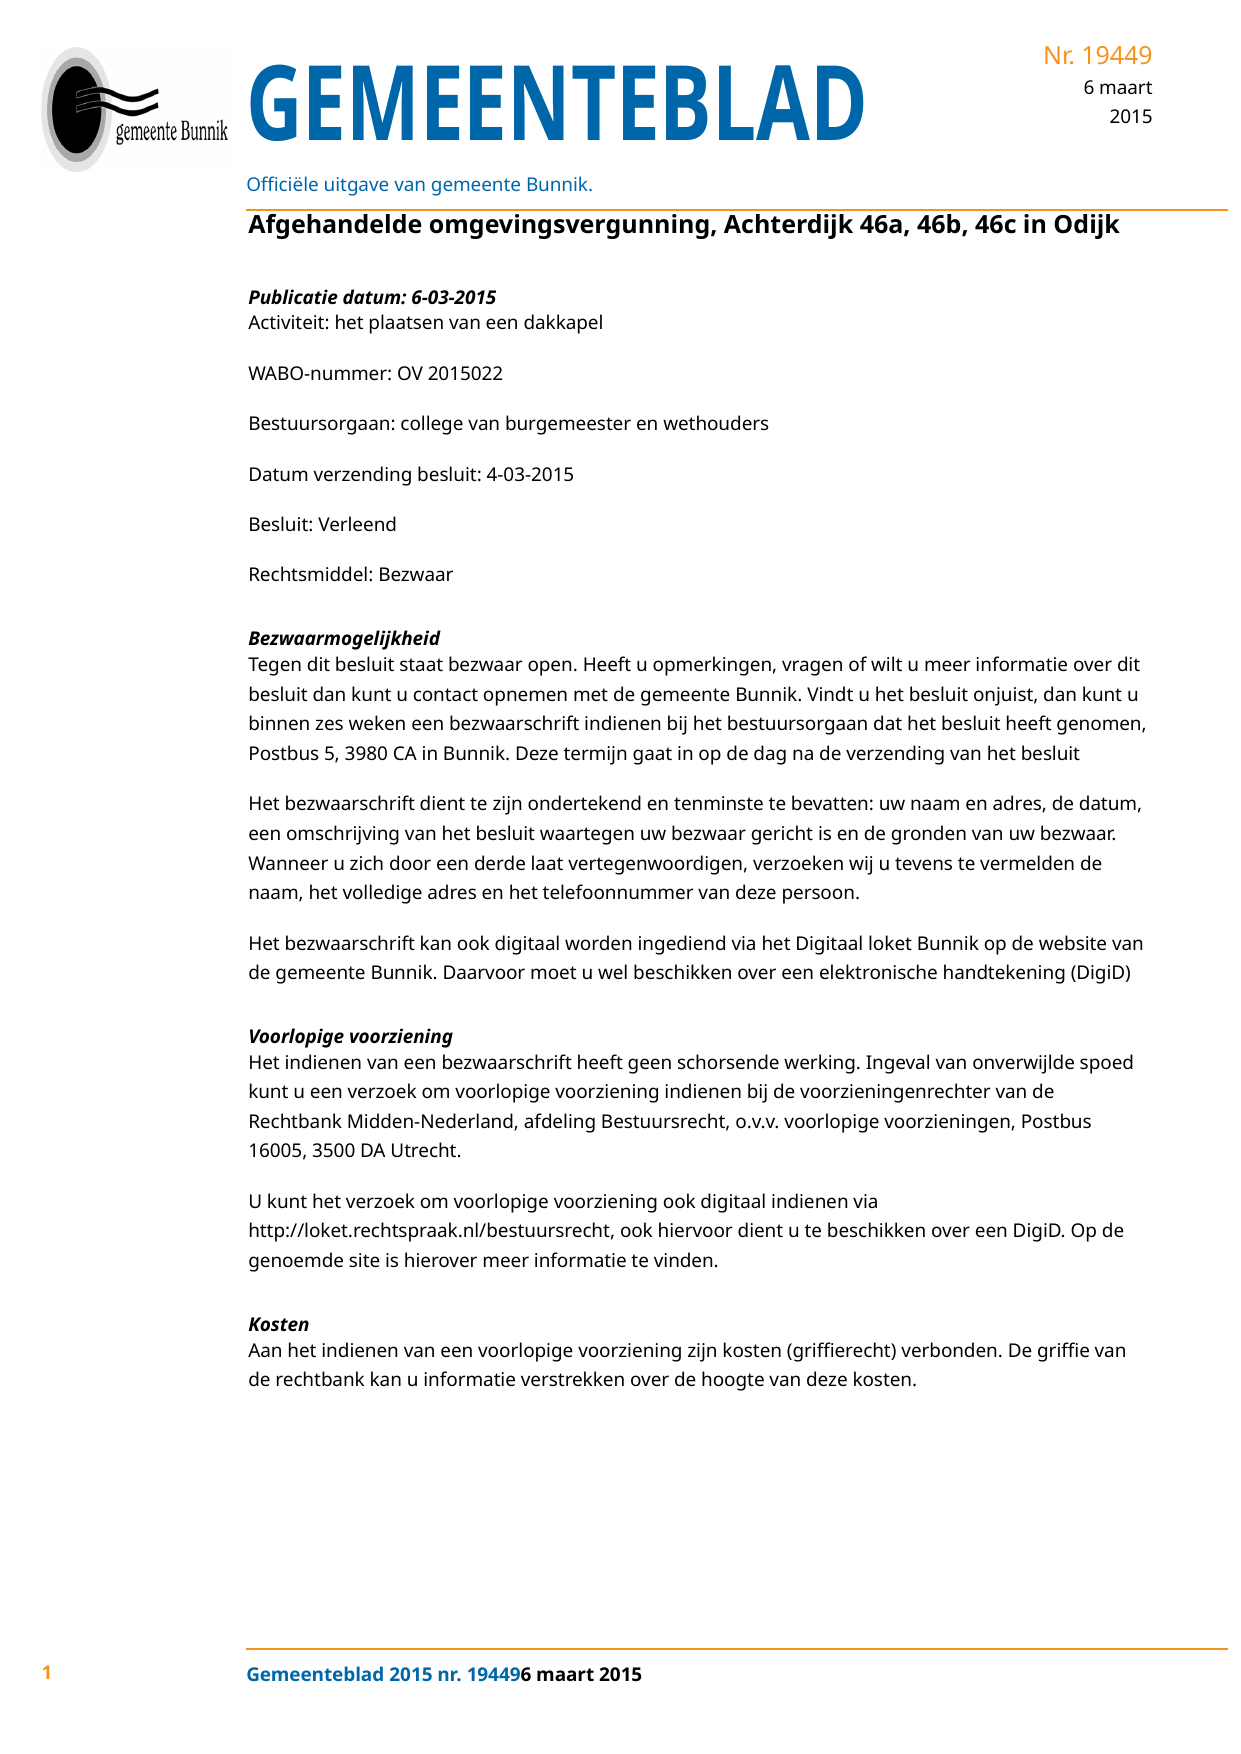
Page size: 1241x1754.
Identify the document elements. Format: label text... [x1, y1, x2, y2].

text Activiteit: het plaatsen van een dakkapel [248, 309, 1152, 335]
text Rechtsmiddel: Bezwaar [248, 562, 1152, 587]
text Besluit: Verleend [248, 511, 1152, 537]
text Afgehandelde omgevingsvergunning, Achterdijk 46a, 46b, 46c in Odijk [248, 211, 1152, 241]
text WABO-nummer: OV 2015022 [248, 360, 1152, 386]
text U kunt het verzoek om voorlopige voorziening ook digitaal indienen via http://loket.rechtspraak.nl/bestuursrecht, ook hiervoor dient u te beschikken over een DigiD. Op de genoemde site is hierover meer informatie te vinden. [248, 1188, 1152, 1273]
text Voorlopige voorziening [248, 1023, 1152, 1049]
text Bezwaarmogelijkheid [248, 626, 1152, 651]
text Aan het indienen van een voorlopige voorziening zijn kosten (griffierecht) verbonden. De griffie van de rechtbank kan u informatie verstrekken over de hoogte van deze kosten. [248, 1337, 1152, 1392]
text Bestuursorgaan: college van burgemeester en wethouders [248, 410, 1152, 436]
text Kosten [248, 1311, 1152, 1337]
picture [41, 47, 231, 172]
text Tegen dit besluit staat bezwaar open. Heeft u opmerkingen, vragen of wilt u meer informatie over dit besluit dan kunt u contact opnemen met de gemeente Bunnik. Vindt u het besluit onjuist, dan kunt u binnen zes weken een bezwaarschrift indienen bij het bestuursorgaan dat het besluit heeft genomen, Postbus 5, 3980 CA in Bunnik. Deze termijn gaat in op de dag na de verzending van het besluit [248, 651, 1152, 766]
text Het bezwaarschrift dient te zijn ondertekend en tenminste te bevatten: uw naam en adres, de datum, een omschrijving van het besluit waartegen uw bezwaar gericht is en de gronden van uw bezwaar. Wanneer u zich door een derde laat vertegenwoordigen, verzoeken wij u tevens te vermelden de naam, het volledige adres en het telefoonnummer van deze persoon. [248, 791, 1152, 905]
text Datum verzending besluit: 4-03-2015 [248, 461, 1152, 487]
text Het bezwaarschrift kan ook digitaal worden ingediend via het Digitaal loket Bunnik op de website van de gemeente Bunnik. Daarvoor moet u wel beschikken over een elektronische handtekening (DigiD) [248, 930, 1152, 985]
text Het indienen van een bezwaarschrift heeft geen schorsende werking. Ingeval van onverwijlde spoed kunt u een verzoek om voorlopige voorziening indienen bij de voorzieningenrechter van de Rechtbank Midden-Nederland, afdeling Bestuursrecht, o.v.v. voorlopige voorzieningen, Postbus 16005, 3500 DA Utrecht. [248, 1049, 1152, 1163]
text Publicatie datum: 6-03-2015 [248, 284, 1152, 309]
